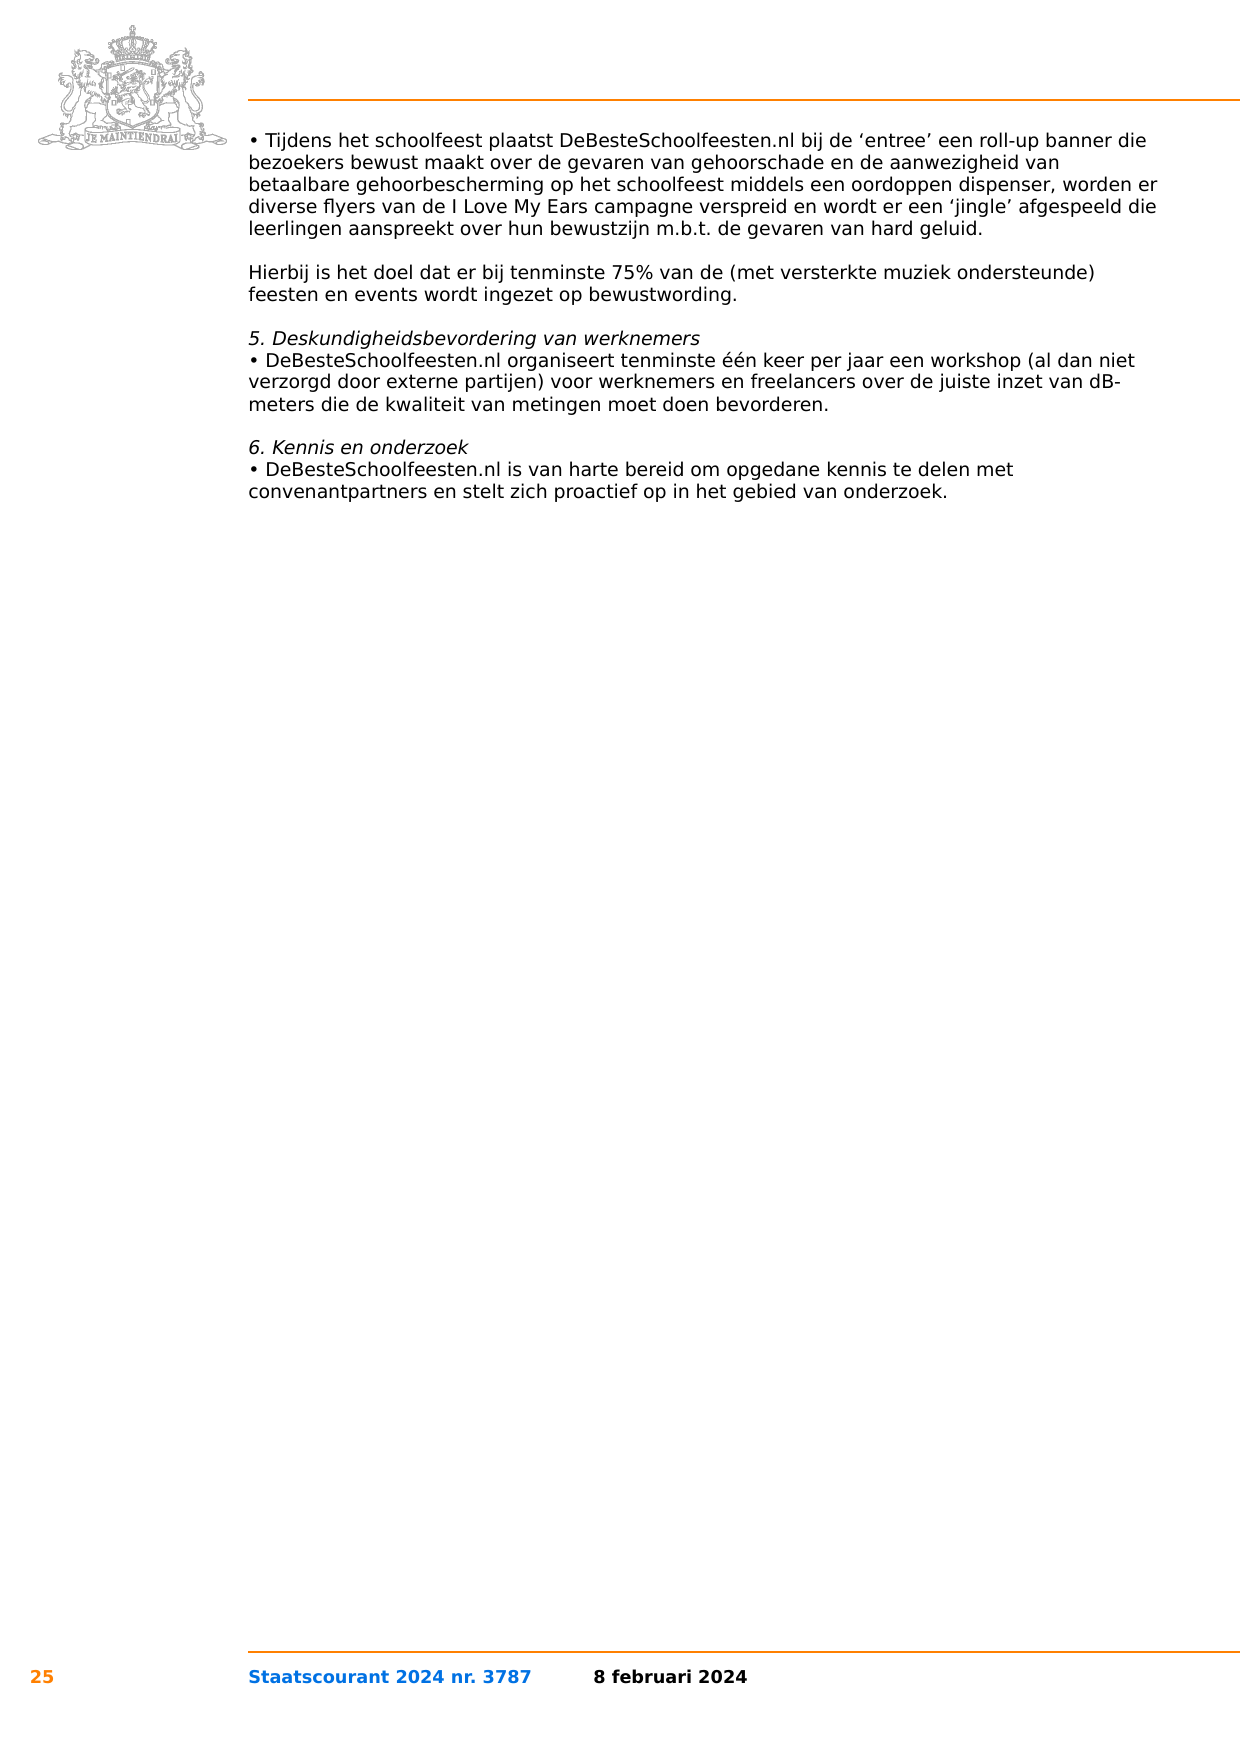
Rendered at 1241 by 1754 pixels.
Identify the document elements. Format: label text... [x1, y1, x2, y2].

subtitle 6. Kennis en onderzoek [248, 437, 1163, 459]
text • DeBesteSchoolfeesten.nl is van harte bereid om opgedane kennis te delen met convenantpartners en stelt zich proactief op in het gebied van onderzoek. [248, 459, 1163, 503]
subtitle 5. Deskundigheidsbevordering van werknemers [248, 327, 1163, 349]
text • DeBesteSchoolfeesten.nl organiseert tenminste één keer per jaar een workshop (al dan niet verzorgd door externe partijen) voor werknemers en freelancers over de juiste inzet van dB-meters die de kwaliteit van metingen moet doen bevorderen. [248, 349, 1163, 415]
picture [38, 25, 227, 150]
text Hierbij is het doel dat er bij tenminste 75% van de (met versterkte muziek ondersteunde) feesten en events wordt ingezet op bewustwording. [248, 262, 1163, 306]
text • Tijdens het schoolfeest plaatst DeBesteSchoolfeesten.nl bij de ‘entree’ een roll-up banner die bezoekers bewust maakt over de gevaren van gehoorschade en de aanwezigheid van betaalbare gehoorbescherming op het schoolfeest middels een oordoppen dispenser, worden er diverse flyers van de I Love My Ears campagne verspreid en wordt er een ‘jingle’ afgespeeld die leerlingen aanspreekt over hun bewustzijn m.b.t. de gevaren van hard geluid. [248, 130, 1163, 240]
